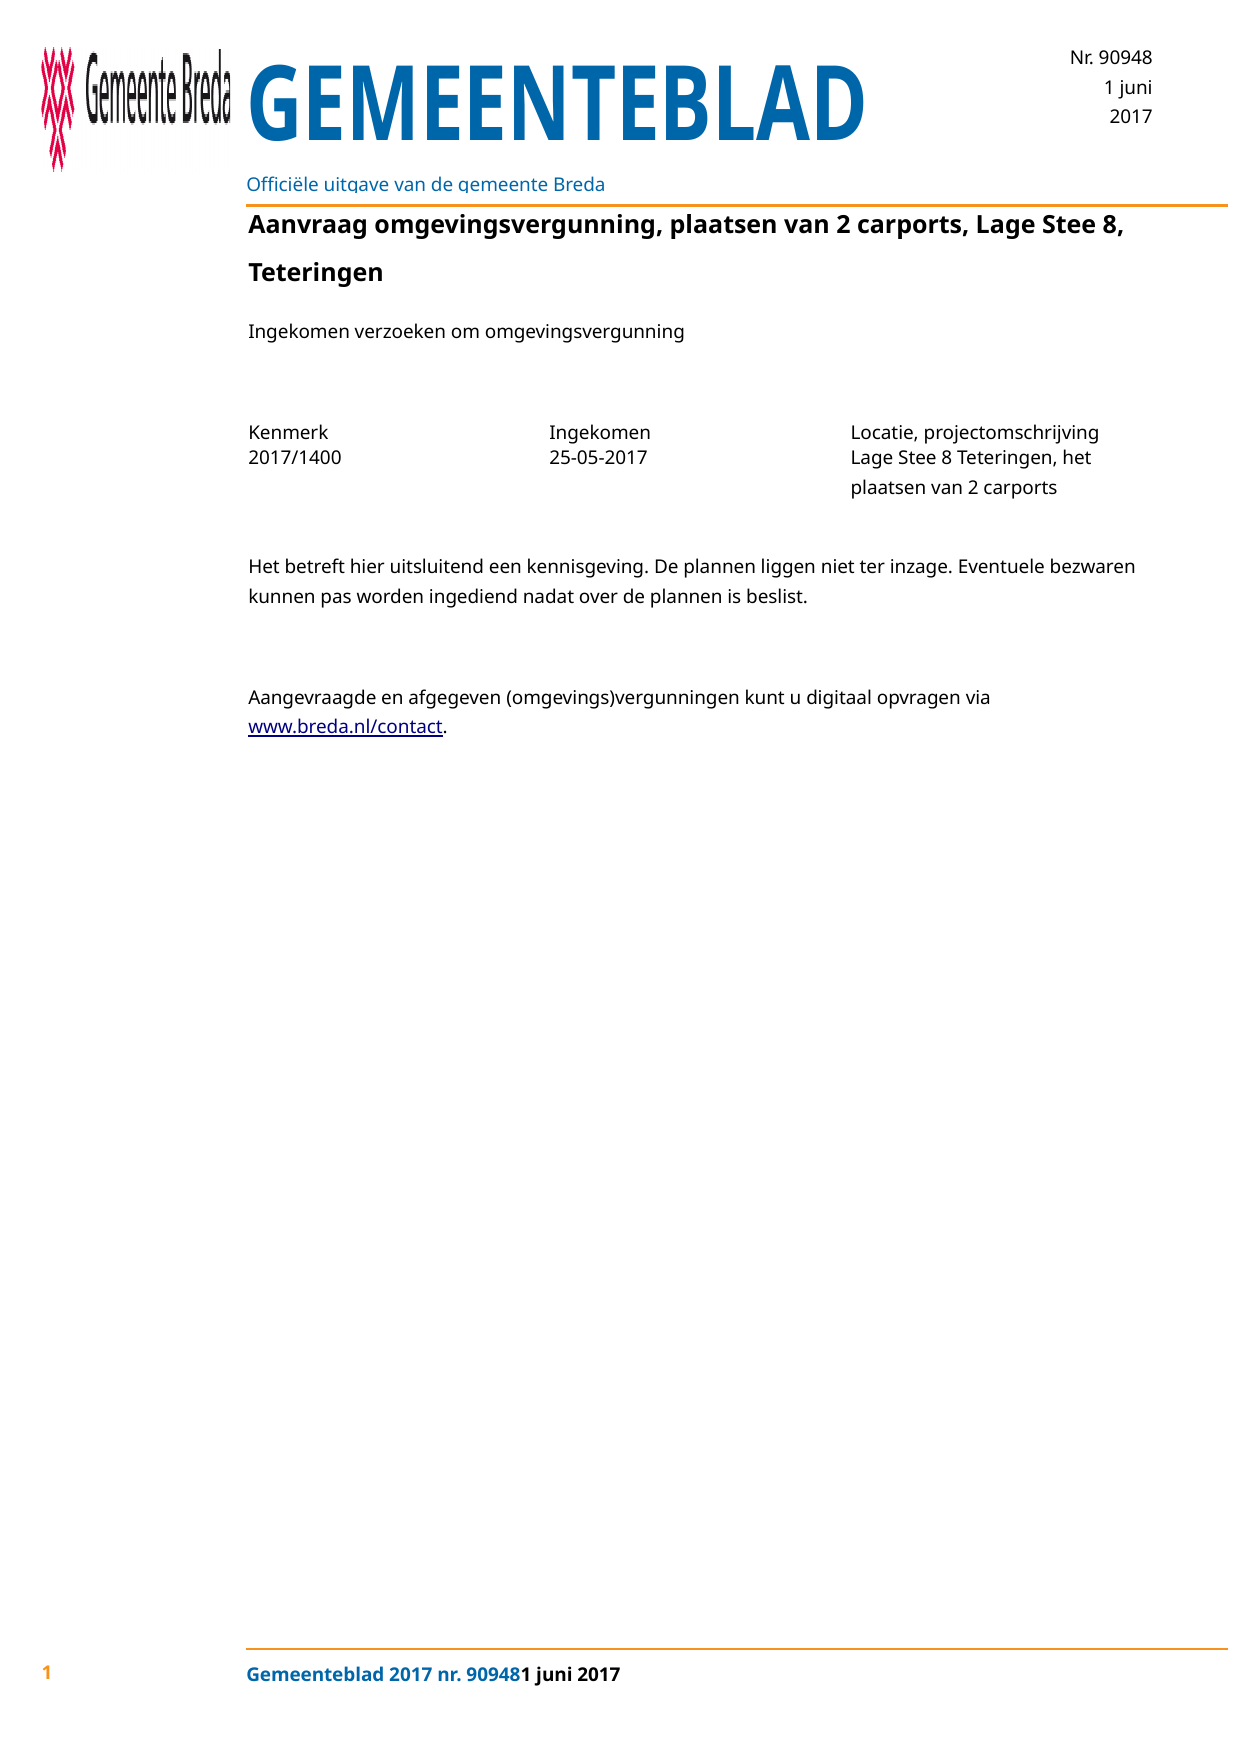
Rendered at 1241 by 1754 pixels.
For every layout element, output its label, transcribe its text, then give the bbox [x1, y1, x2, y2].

table_header Kenmerk [248, 419, 549, 444]
text Het betreft hier uitsluitend een kennisgeving. De plannen liggen niet ter inzage. Eventuele bezwaren kunnen pas worden ingediend nadat over de plannen is beslist. [248, 553, 1152, 609]
table_header Ingekomen [549, 419, 850, 444]
table_cell Lage Stee 8 Teteringen, het plaatsen van 2 carports [850, 445, 1152, 500]
text Aangevraagde en afgegeven (omgevings)vergunningen kunt u digitaal opvragen via www.breda.nl/contact. [248, 684, 1152, 739]
table_header Locatie, projectomschrijving [850, 419, 1152, 444]
table_cell 2017/1400 [248, 445, 549, 500]
text Ingekomen verzoeken om omgevingsvergunning [248, 318, 1152, 344]
table_cell 25-05-2017 [549, 445, 850, 500]
picture [41, 47, 231, 172]
text Aanvraag omgevingsvergunning, plaatsen van 2 carports, Lage Stee 8, Teteringen [248, 207, 1152, 288]
